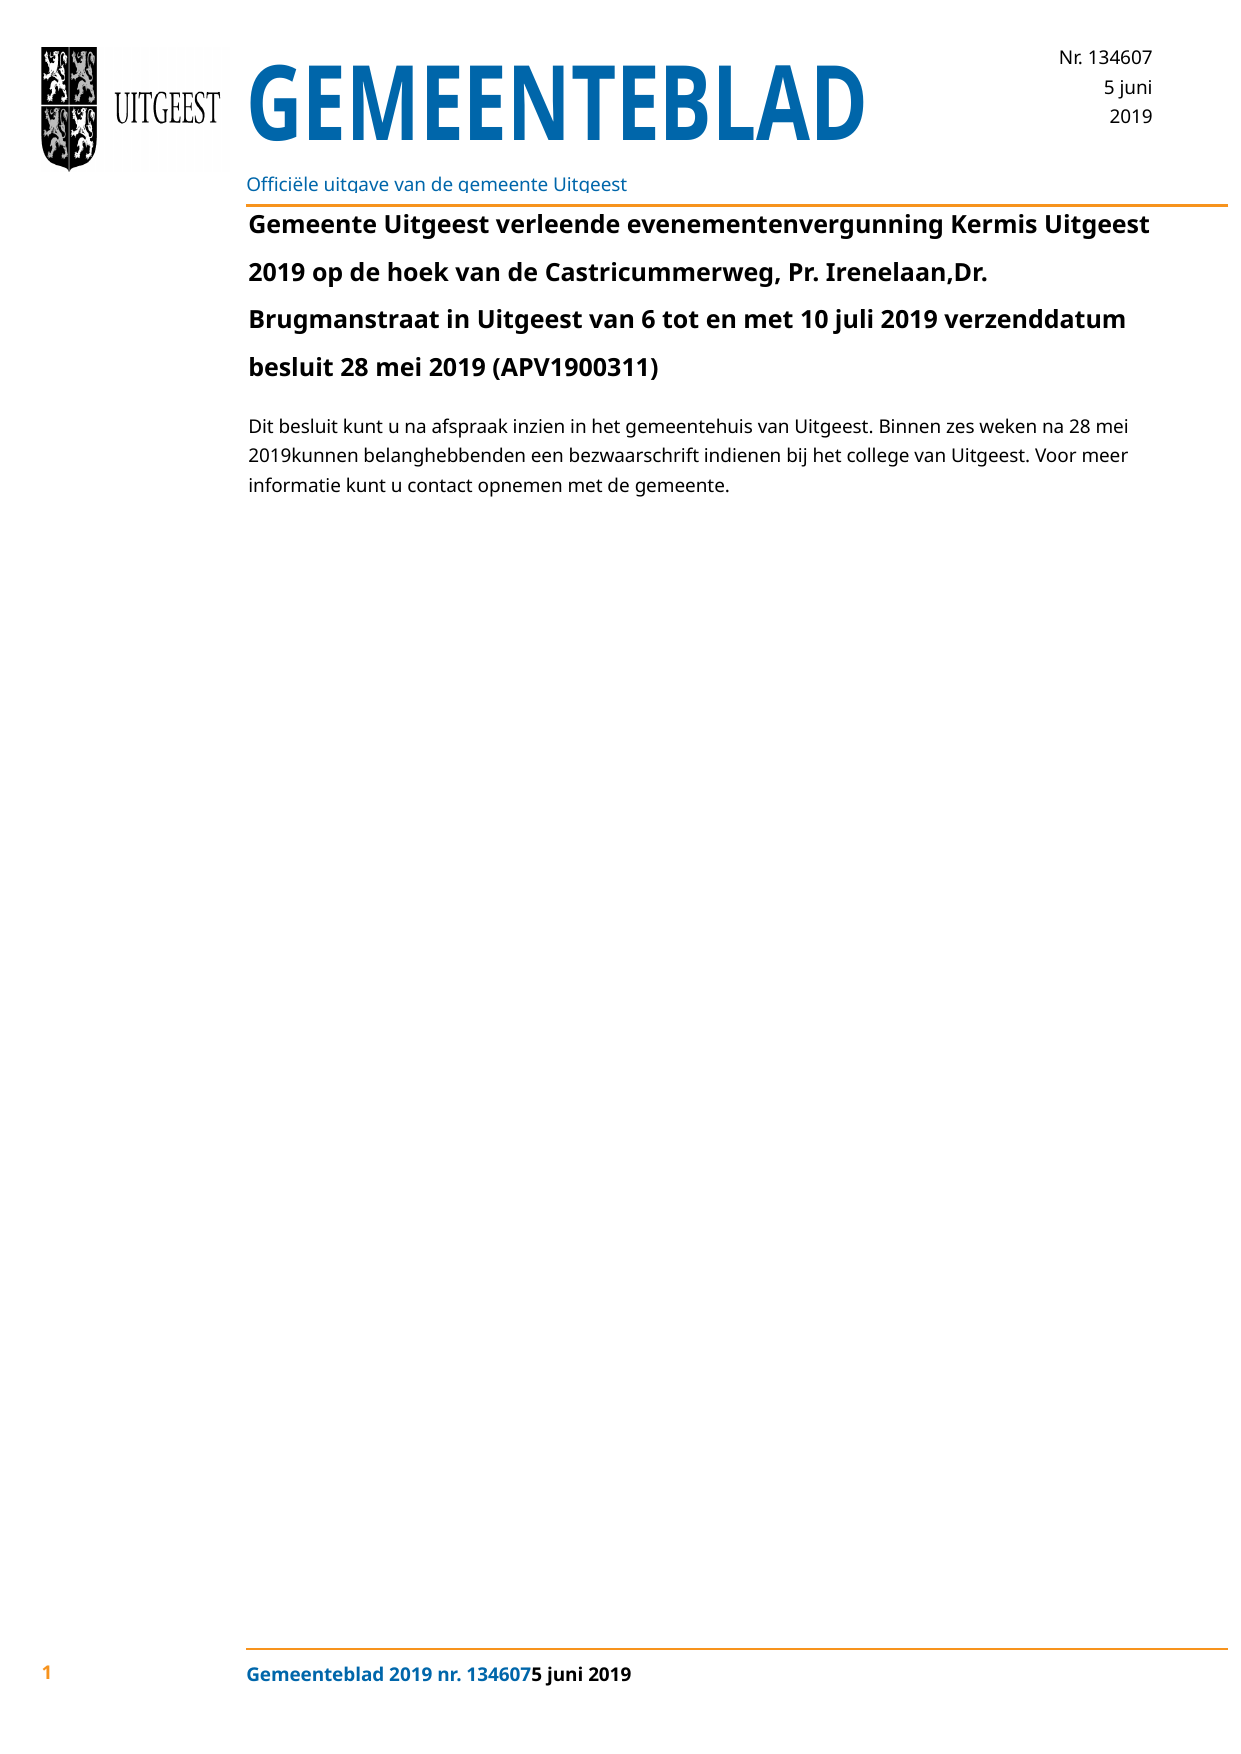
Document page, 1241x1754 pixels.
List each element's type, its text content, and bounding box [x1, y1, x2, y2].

text Dit besluit kunt u na afspraak inzien in het gemeentehuis van Uitgeest. Binnen zes weken na 28 mei 2019kunnen belanghebbenden een bezwaarschrift indienen bij het college van Uitgeest. Voor meer informatie kunt u contact opnemen met de gemeente. [248, 413, 1152, 498]
picture [41, 47, 231, 172]
text Gemeente Uitgeest verleende evenementenvergunning Kermis Uitgeest 2019 op de hoek van de Castricummerweg, Pr. Irenelaan,Dr. Brugmanstraat in Uitgeest van 6 tot en met 10 juli 2019 verzenddatum besluit 28 mei 2019 (APV1900311) [248, 207, 1152, 384]
